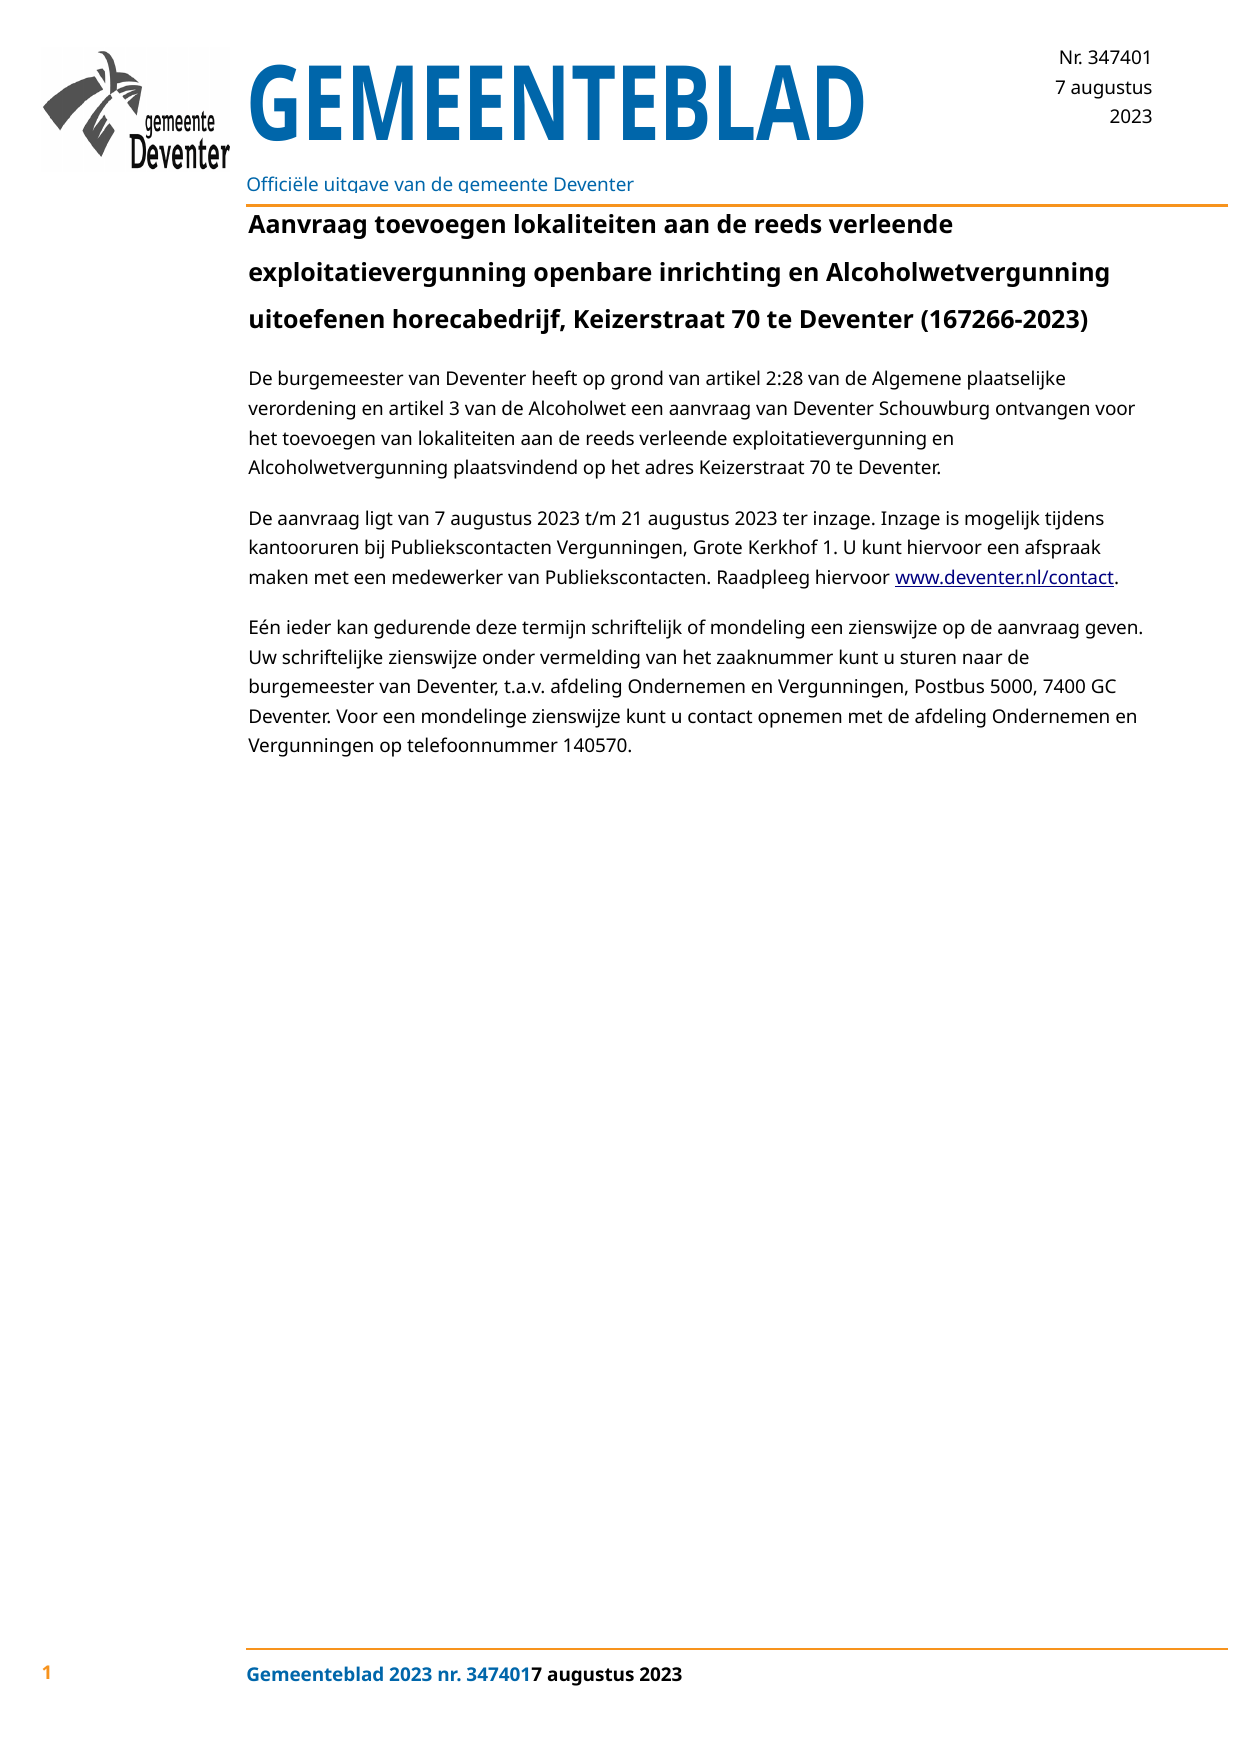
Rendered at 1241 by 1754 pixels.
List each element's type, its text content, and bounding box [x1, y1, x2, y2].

text Aanvraag toevoegen lokaliteiten aan de reeds verleende exploitatievergunning openbare inrichting en Alcoholwetvergunning uitoefenen horecabedrijf, Keizerstraat 70 te Deventer (167266-2023) [248, 207, 1152, 336]
picture [41, 47, 231, 172]
text Eén ieder kan gedurende deze termijn schriftelijk of mondeling een zienswijze op de aanvraag geven. Uw schriftelijke zienswijze onder vermelding van het zaaknummer kunt u sturen naar de burgemeester van Deventer, t.a.v. afdeling Ondernemen en Vergunningen, Postbus 5000, 7400 GC Deventer. Voor een mondelinge zienswijze kunt u contact opnemen met de afdeling Ondernemen en Vergunningen op telefoonnummer 140570. [248, 614, 1152, 758]
text De burgemeester van Deventer heeft op grond van artikel 2:28 van de Algemene plaatselijke verordening en artikel 3 van de Alcoholwet een aanvraag van Deventer Schouwburg ontvangen voor het toevoegen van lokaliteiten aan de reeds verleende exploitatievergunning en Alcoholwetvergunning plaatsvindend op het adres Keizerstraat 70 te Deventer. [248, 366, 1152, 480]
text De aanvraag ligt van 7 augustus 2023 t/m 21 augustus 2023 ter inzage. Inzage is mogelijk tijdens kantooruren bij Publiekscontacten Vergunningen, Grote Kerkhof 1. U kunt hiervoor een afspraak maken met een medewerker van Publiekscontacten. Raadpleeg hiervoor www.deventer.nl/contact. [248, 505, 1152, 589]
